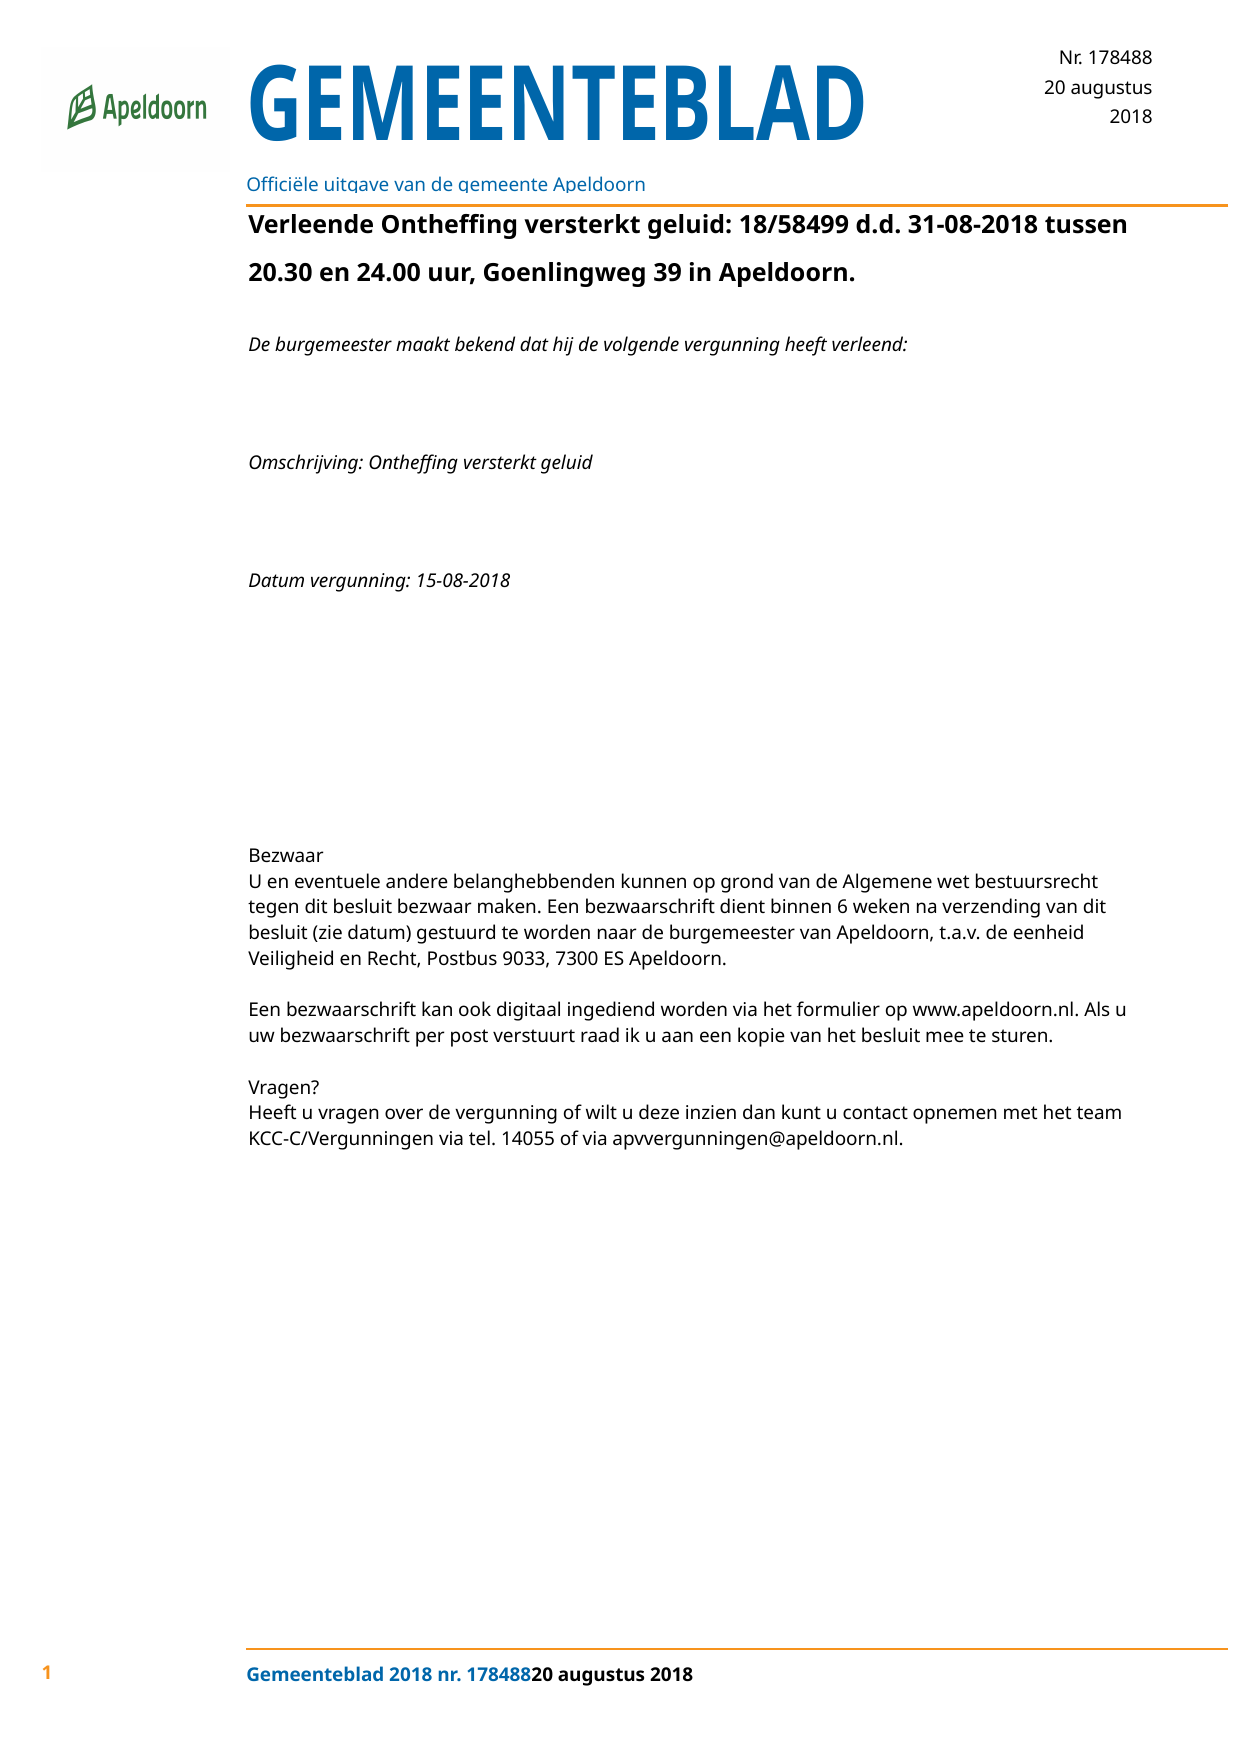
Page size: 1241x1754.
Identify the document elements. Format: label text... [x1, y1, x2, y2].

text U en eventuele andere belanghebbenden kunnen op grond van de Algemene wet bestuursrecht tegen dit besluit bezwaar maken. Een bezwaarschrift dient binnen 6 weken na verzending van dit besluit (zie datum) gestuurd te worden naar de burgemeester van Apeldoorn, t.a.v. de eenheid Veiligheid en Recht, Postbus 9033, 7300 ES Apeldoorn. [248, 868, 1152, 971]
text Datum vergunning: 15-08-2018 [248, 567, 1152, 593]
text Verleende Ontheffing versterkt geluid: 18/58499 d.d. 31-08-2018 tussen 20.30 en 24.00 uur, Goenlingweg 39 in Apeldoorn. [248, 207, 1152, 288]
text Heeft u vragen over de vergunning of wilt u deze inzien dan kunt u contact opnemen met het team KCC-C/Vergunningen via tel. 14055 of via apvvergunningen@apeldoorn.nl. [248, 1099, 1152, 1151]
text Omschrijving: Ontheffing versterkt geluid [248, 449, 1152, 475]
text Een bezwaarschrift kan ook digitaal ingediend worden via het formulier op www.apeldoorn.nl. Als u uw bezwaarschrift per post verstuurt raad ik u aan een kopie van het besluit mee te sturen. [248, 997, 1152, 1048]
picture [41, 47, 231, 172]
text De burgemeester maakt bekend dat hij de volgende vergunning heeft verleend: [248, 331, 1152, 357]
text Bezwaar [248, 842, 1152, 868]
text Vragen? [248, 1074, 1152, 1099]
